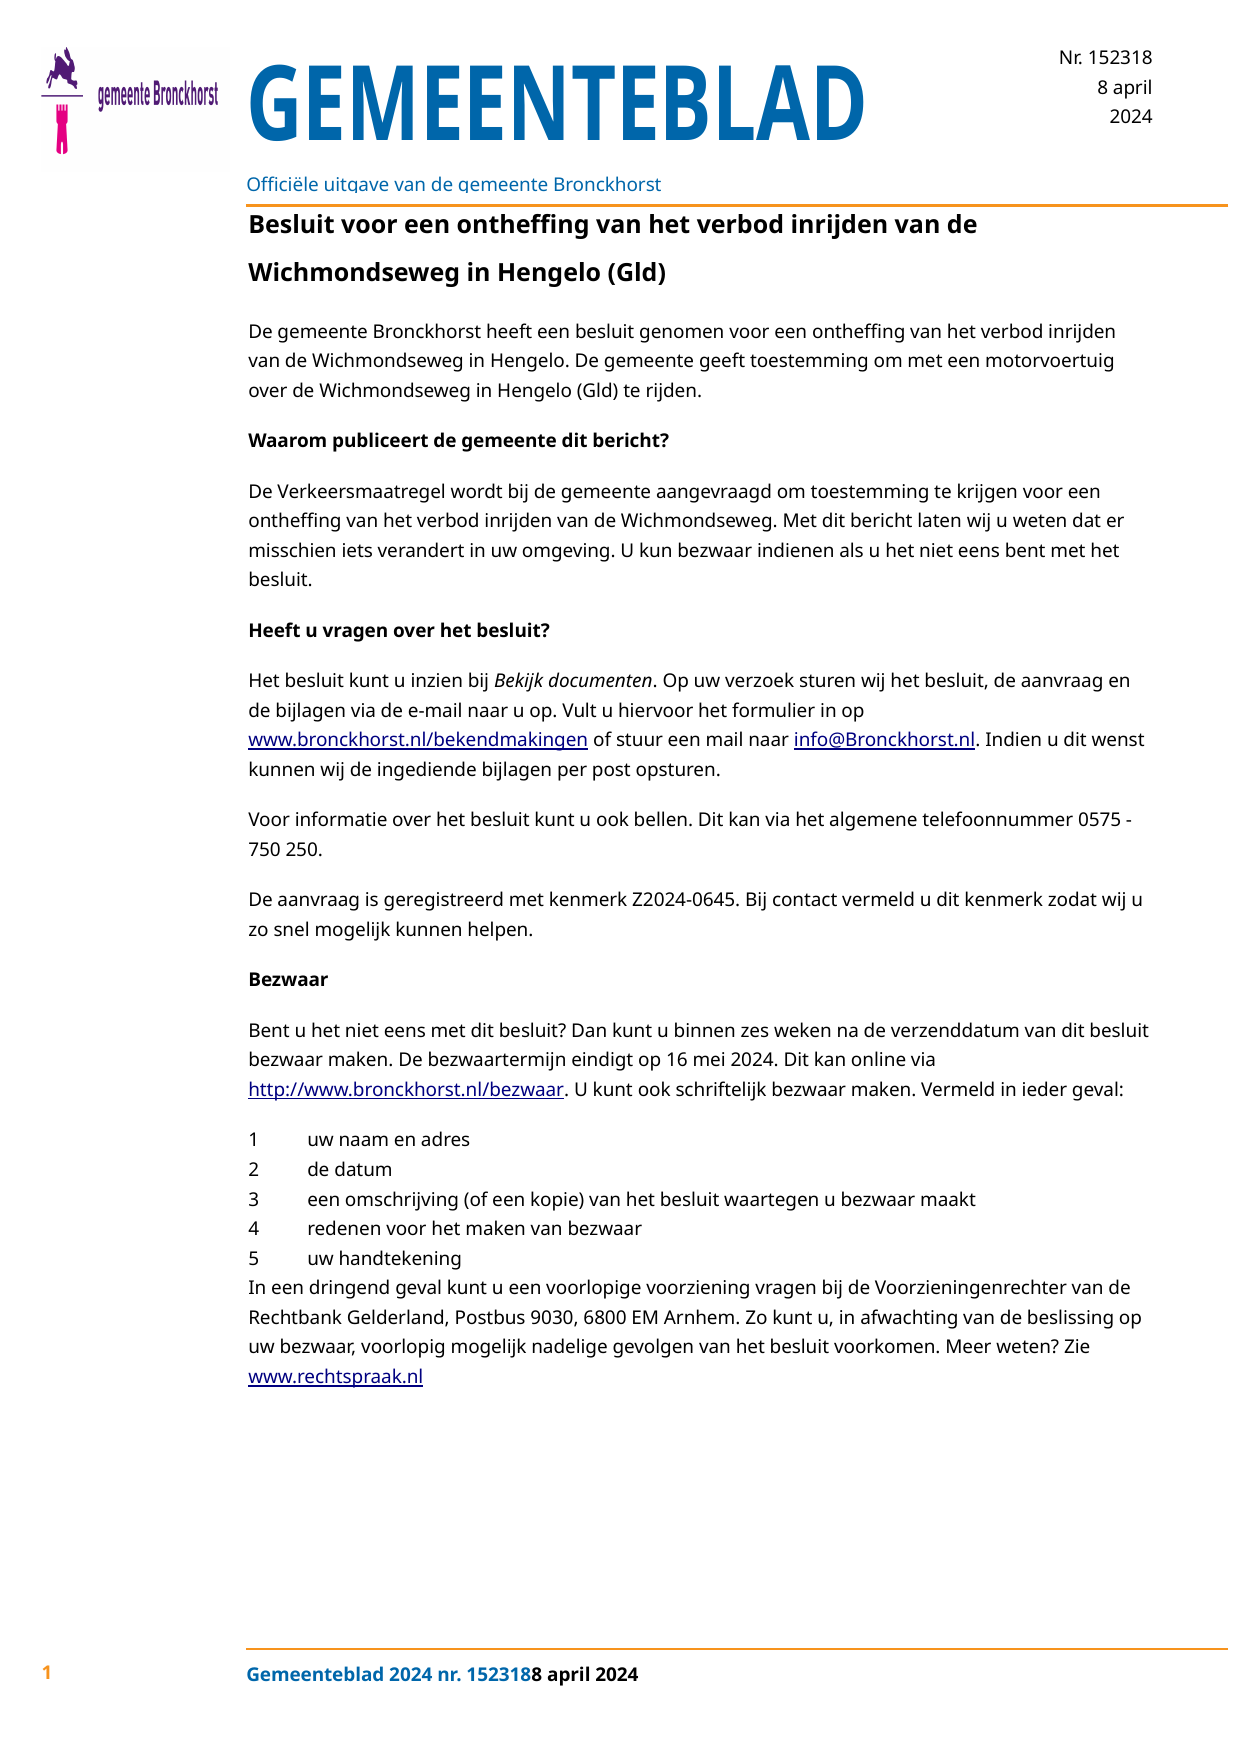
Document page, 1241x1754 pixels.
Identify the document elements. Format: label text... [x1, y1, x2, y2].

text Waarom publiceert de gemeente dit bericht? [248, 427, 1152, 453]
list uw naam en adres [248, 1127, 1152, 1152]
text Besluit voor een ontheffing van het verbod inrijden van de Wichmondseweg in Hengelo (Gld) [248, 207, 1152, 288]
list een omschrijving (of een kopie) van het besluit waartegen u bezwaar maakt [248, 1186, 1152, 1212]
text De Verkeersmaatregel wordt bij de gemeente aangevraagd om toestemming te krijgen voor een ontheffing van het verbod inrijden van de Wichmondseweg. Met dit bericht laten wij u weten dat er misschien iets verandert in uw omgeving. U kun bezwaar indienen als u het niet eens bent met het besluit. [248, 478, 1152, 592]
text In een dringend geval kunt u een voorlopige voorziening vragen bij de Voorzieningenrechter van de Rechtbank Gelderland, Postbus 9030, 6800 EM Arnhem. Zo kunt u, in afwachting van de beslissing op uw bezwaar, voorlopig mogelijk nadelige gevolgen van het besluit voorkomen. Meer weten? Zie www.rechtspraak.nl [248, 1274, 1152, 1389]
text Bent u het niet eens met dit besluit? Dan kunt u binnen zes weken na de verzenddatum van dit besluit bezwaar maken. De bezwaartermijn eindigt op 16 mei 2024. Dit kan online via http://www.bronckhorst.nl/bezwaar. U kunt ook schriftelijk bezwaar maken. Vermeld in ieder geval: [248, 1017, 1152, 1102]
text Bezwaar [248, 967, 1152, 992]
text Heeft u vragen over het besluit? [248, 617, 1152, 643]
list redenen voor het maken van bezwaar [248, 1215, 1152, 1241]
text Voor informatie over het besluit kunt u ook bellen. Dit kan via het algemene telefoonnummer 0575 - 750 250. [248, 807, 1152, 862]
text De aanvraag is geregistreerd met kenmerk Z2024-0645. Bij contact vermeld u dit kenmerk zodat wij u zo snel mogelijk kunnen helpen. [248, 887, 1152, 942]
list uw handtekening [248, 1245, 1152, 1271]
list de datum [248, 1156, 1152, 1182]
text Het besluit kunt u inzien bij Bekijk documenten. Op uw verzoek sturen wij het besluit, de aanvraag en de bijlagen via de e-mail naar u op. Vult u hiervoor het formulier in op www.bronckhorst.nl/bekendmakingen of stuur een mail naar info@Bronckhorst.nl. Indien u dit wenst kunnen wij de ingediende bijlagen per post opsturen. [248, 667, 1152, 782]
text De gemeente Bronckhorst heeft een besluit genomen voor een ontheffing van het verbod inrijden van de Wichmondseweg in Hengelo. De gemeente geeft toestemming om met een motorvoertuig over de Wichmondseweg in Hengelo (Gld) te rijden. [248, 318, 1152, 403]
picture [41, 47, 231, 172]
